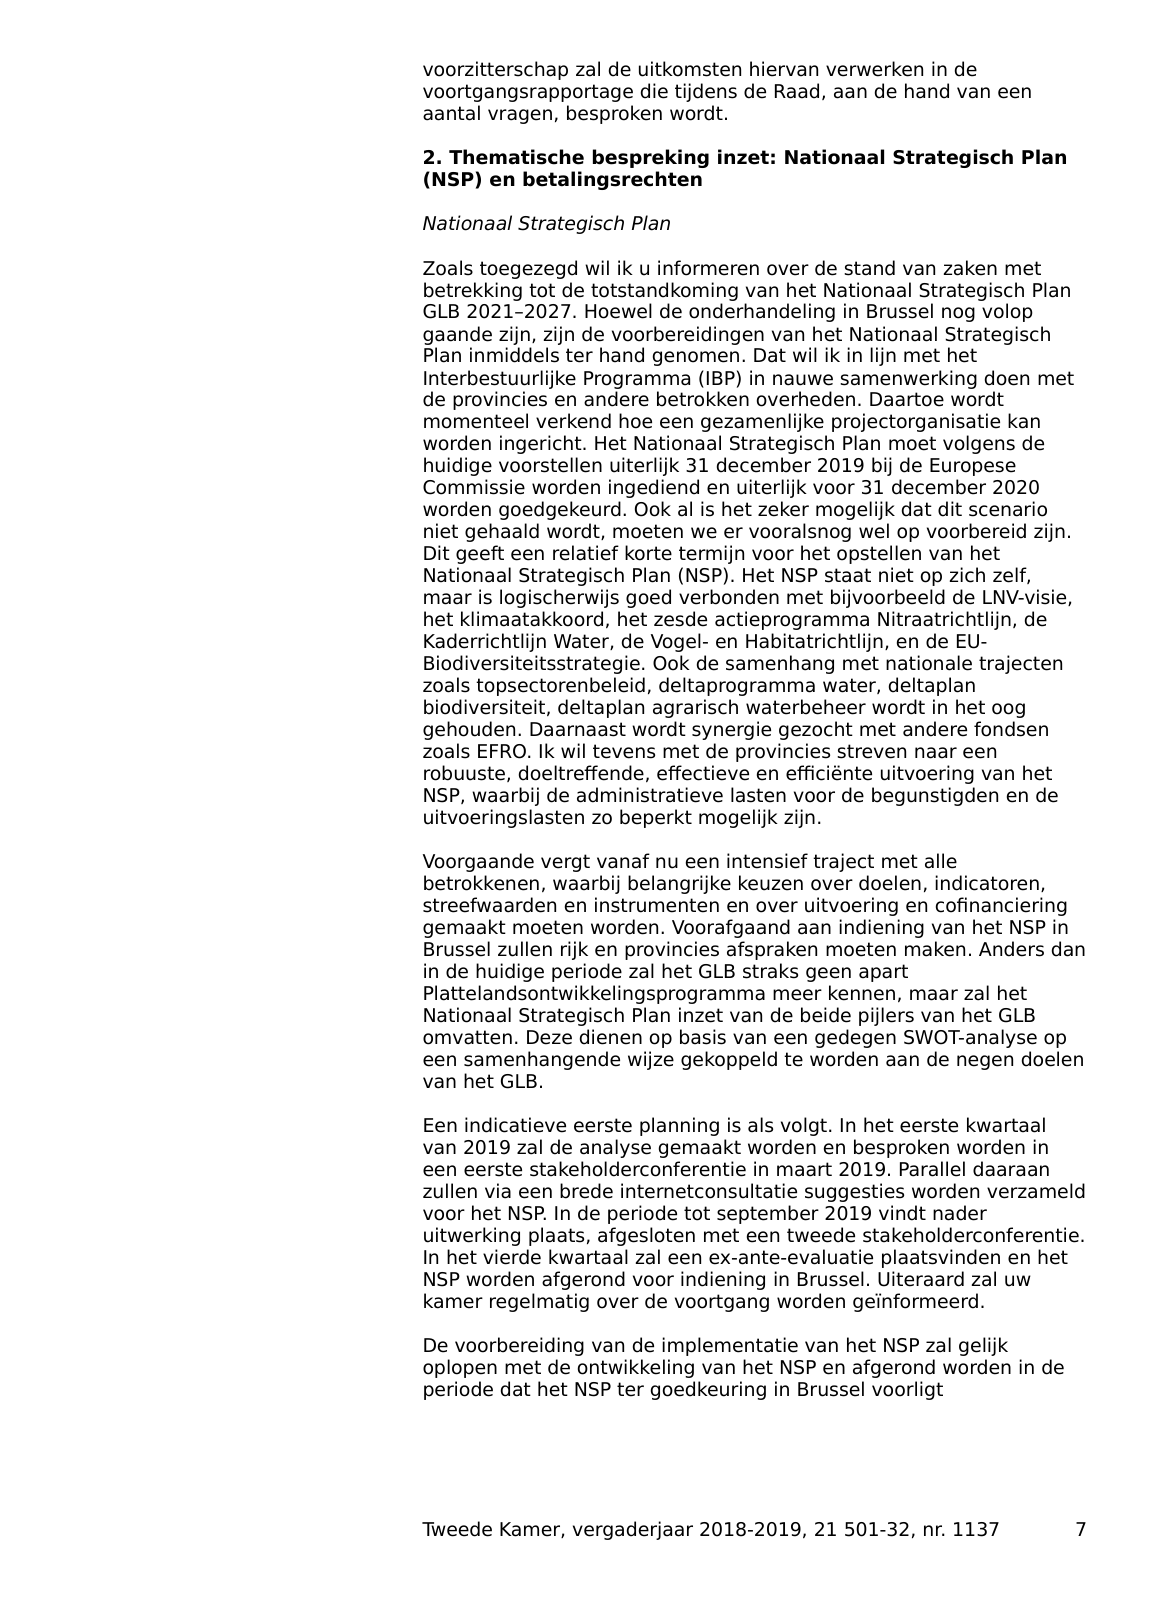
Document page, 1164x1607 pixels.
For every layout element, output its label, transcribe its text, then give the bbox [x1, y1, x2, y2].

subtitle 2. Thematische bespreking inzet: Nationaal Strategisch Plan (NSP) en betalingsrechten [422, 147, 1087, 191]
text Een indicatieve eerste planning is als volgt. In het eerste kwartaal van 2019 zal de analyse gemaakt worden en besproken worden in een eerste stakeholderconferentie in maart 2019. Parallel daaraan zullen via een brede internetconsultatie suggesties worden verzameld voor het NSP. In de periode tot september 2019 vindt nader uitwerking plaats, afgesloten met een tweede stakeholderconferentie. In het vierde kwartaal zal een ex-ante-evaluatie plaatsvinden en het NSP worden afgerond voor indiening in Brussel. Uiteraard zal uw kamer regelmatig over de voortgang worden geïnformeerd. [422, 1115, 1087, 1313]
text De voorbereiding van de implementatie van het NSP zal gelijk oplopen met de ontwikkeling van het NSP en afgerond worden in de periode dat het NSP ter goedkeuring in Brussel voorligt [422, 1335, 1087, 1401]
text Zoals toegezegd wil ik u informeren over de stand van zaken met betrekking tot de totstandkoming van het Nationaal Strategisch Plan GLB 2021–2027. Hoewel de onderhandeling in Brussel nog volop gaande zijn, zijn de voorbereidingen van het Nationaal Strategisch Plan inmiddels ter hand genomen. Dat wil ik in lijn met het Interbestuurlijke Programma (IBP) in nauwe samenwerking doen met de provincies en andere betrokken overheden. Daartoe wordt momenteel verkend hoe een gezamenlijke projectorganisatie kan worden ingericht. Het Nationaal Strategisch Plan moet volgens de huidige voorstellen uiterlijk 31 december 2019 bij de Europese Commissie worden ingediend en uiterlijk voor 31 december 2020 worden goedgekeurd. Ook al is het zeker mogelijk dat dit scenario niet gehaald wordt, moeten we er vooralsnog wel op voorbereid zijn. Dit geeft een relatief korte termijn voor het opstellen van het Nationaal Strategisch Plan (NSP). Het NSP staat niet op zich zelf, maar is logischerwijs goed verbonden met bijvoorbeeld de LNV-visie, het klimaatakkoord, het zesde actieprogramma Nitraatrichtlijn, de Kaderrichtlijn Water, de Vogel- en Habitatrichtlijn, en de EU-Biodiversiteitsstrategie. Ook de samenhang met nationale trajecten zoals topsectorenbeleid, deltaprogramma water, deltaplan biodiversiteit, deltaplan agrarisch waterbeheer wordt in het oog gehouden. Daarnaast wordt synergie gezocht met andere fondsen zoals EFRO. Ik wil tevens met de provincies streven naar een robuuste, doeltreffende, effectieve en efficiënte uitvoering van het NSP, waarbij de administratieve lasten voor de begunstigden en de uitvoeringslasten zo beperkt mogelijk zijn. [422, 257, 1087, 829]
text Voorgaande vergt vanaf nu een intensief traject met alle betrokkenen, waarbij belangrijke keuzen over doelen, indicatoren, streefwaarden en instrumenten en over uitvoering en cofinanciering gemaakt moeten worden. Voorafgaand aan indiening van het NSP in Brussel zullen rijk en provincies afspraken moeten maken. Anders dan in de huidige periode zal het GLB straks geen apart Plattelandsontwikkelingsprogramma meer kennen, maar zal het Nationaal Strategisch Plan inzet van de beide pijlers van het GLB omvatten. Deze dienen op basis van een gedegen SWOT-analyse op een samenhangende wijze gekoppeld te worden aan de negen doelen van het GLB. [422, 851, 1087, 1093]
subtitle Nationaal Strategisch Plan [422, 213, 1087, 235]
text voorzitterschap zal de uitkomsten hiervan verwerken in de voortgangsrapportage die tijdens de Raad, aan de hand van een aantal vragen, besproken wordt. [422, 59, 1087, 125]
